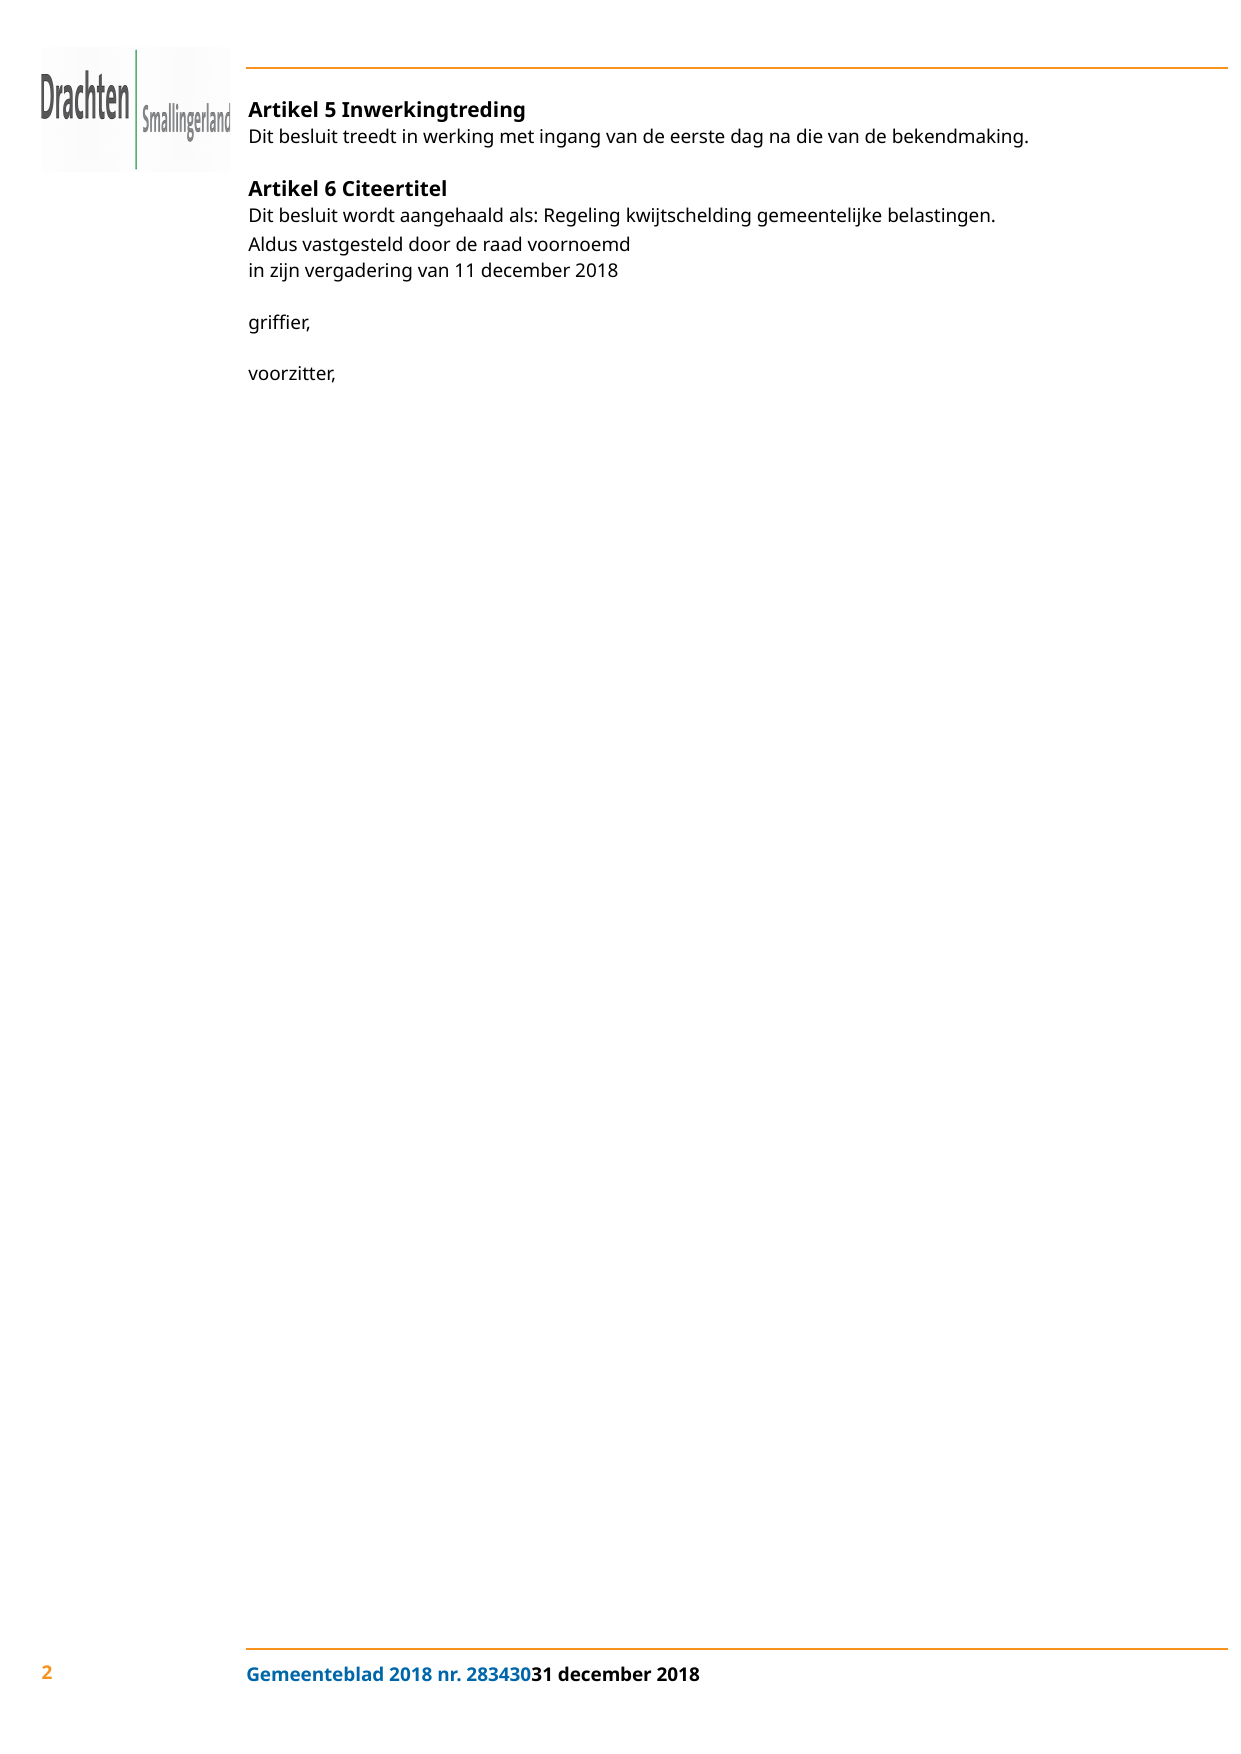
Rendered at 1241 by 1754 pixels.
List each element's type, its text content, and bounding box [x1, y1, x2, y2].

text Artikel 5 Inwerkingtreding [248, 95, 1152, 123]
text voorzitter, [248, 360, 1152, 386]
text in zijn vergadering van 11 december 2018 [248, 257, 1152, 283]
text Dit besluit treedt in werking met ingang van de eerste dag na die van de bekendmaking. [248, 123, 1152, 149]
text Artikel 6 Citeertitel [248, 174, 1152, 202]
text Dit besluit wordt aangehaald als: Regeling kwijtschelding gemeentelijke belastingen. [248, 202, 1152, 228]
picture [41, 47, 231, 172]
text griffier, [248, 309, 1152, 334]
text Aldus vastgesteld door de raad voornoemd [248, 232, 1152, 257]
